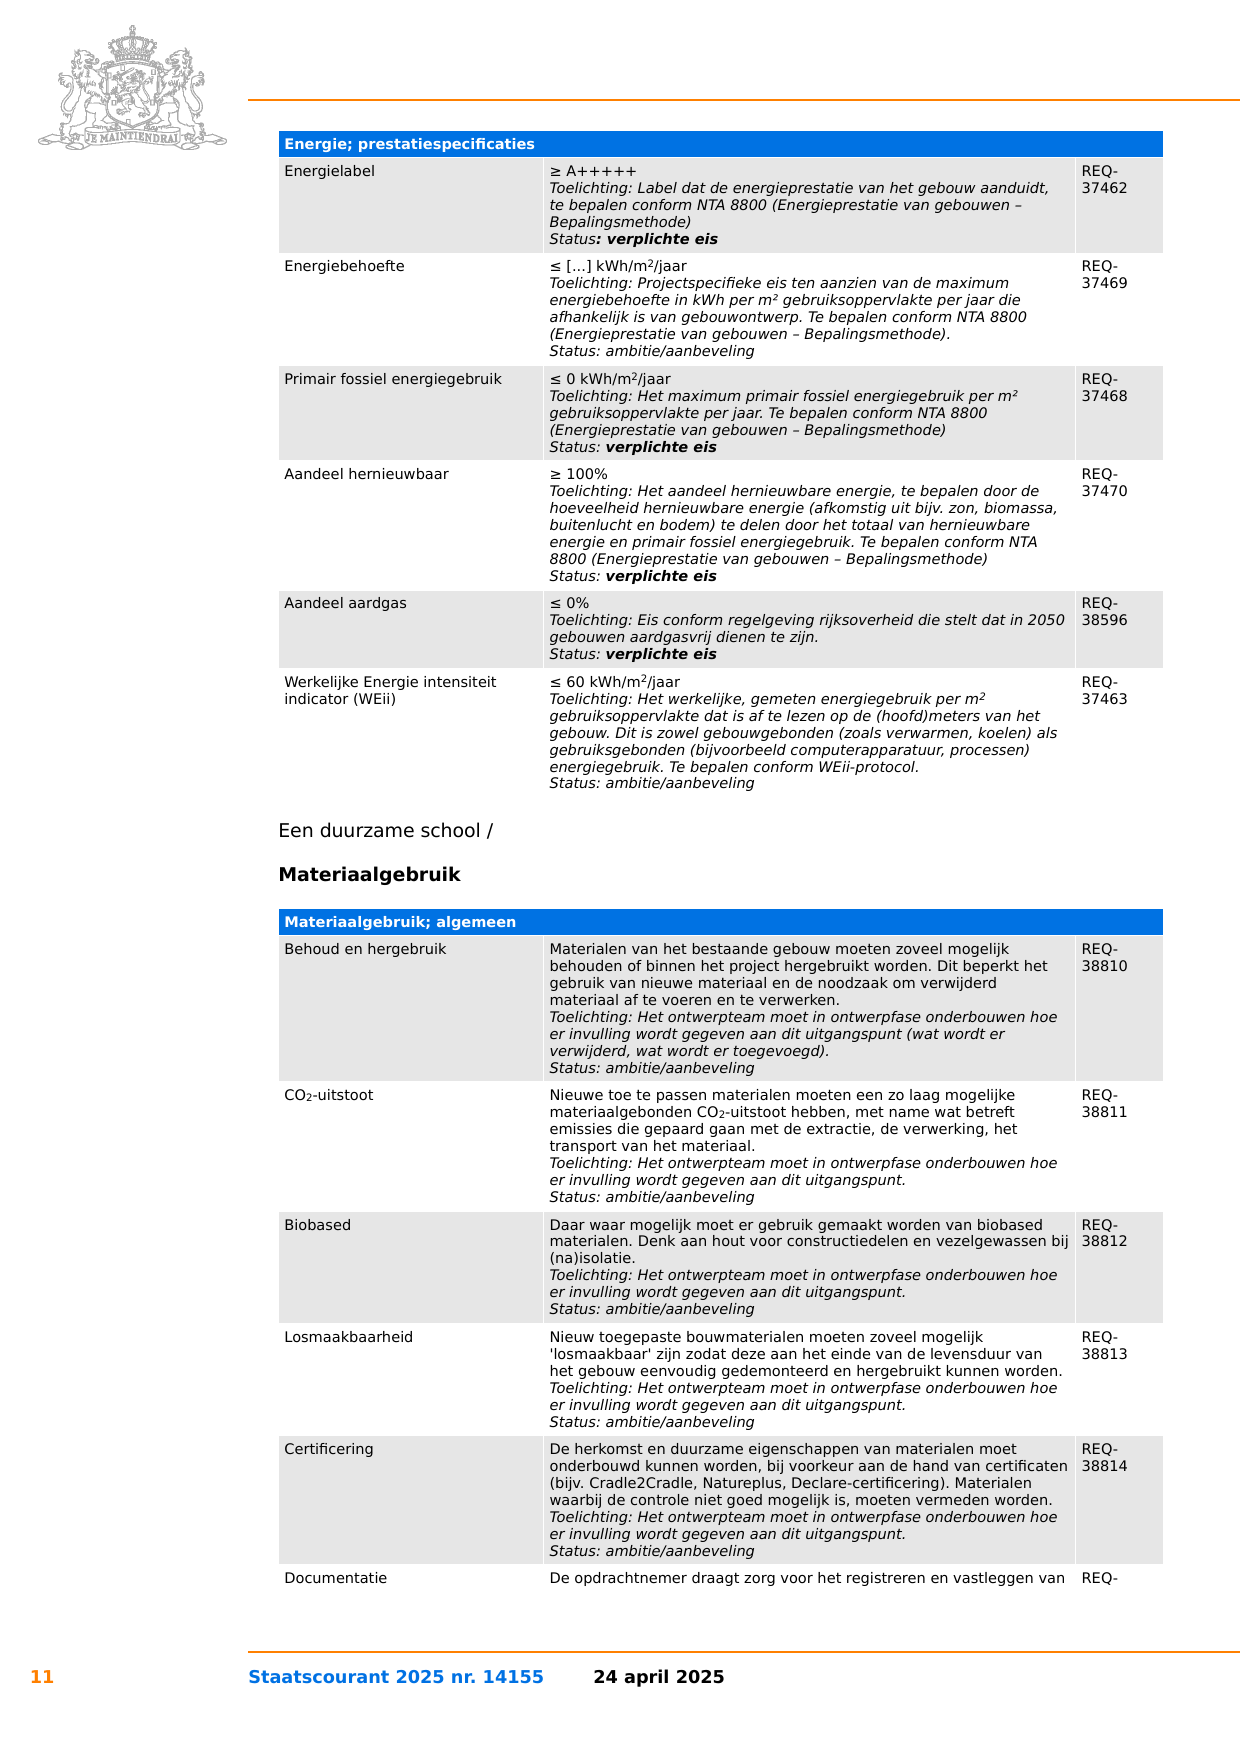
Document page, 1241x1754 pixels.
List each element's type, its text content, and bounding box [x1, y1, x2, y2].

table_cell ≥ 100% Toelichting: Het aandeel hernieuwbare energie, te bepalen door de hoeveelheid hernieuwbare energie (afkomstig uit bijv. zon, biomassa, buitenlucht en bodem) te delen door het totaal van hernieuwbare energie en primair fossiel energiegebruik. Te bepalen conform NTA 8800 (Energieprestatie van gebouwen – Bepalingsmethode) Status: verplichte eis [544, 461, 1075, 589]
table_cell REQ-37470 [1076, 461, 1163, 589]
table_cell REQ-38813 [1076, 1324, 1163, 1435]
table_cell REQ-37469 [1076, 254, 1163, 365]
table_cell REQ-38814 [1076, 1436, 1163, 1564]
table_cell Nieuwe toe te passen materialen moeten een zo laag mogelijke materiaalgebonden CO2-uitstoot hebben, met name wat betreft emissies die gepaard gaan met de extractie, de verwerking, het transport van het materiaal. Toelichting: Het ontwerpteam moet in ontwerpfase onderbouwen hoe er invulling wordt gegeven aan dit uitgangspunt. Status: ambitie/aanbeveling [544, 1083, 1075, 1211]
table_cell Materialen van het bestaande gebouw moeten zoveel mogelijk behouden of binnen het project hergebruikt worden. Dit beperkt het gebruik van nieuwe materiaal en de noodzaak om verwijderd materiaal af te voeren en te verwerken. Toelichting: Het ontwerpteam moet in ontwerpfase onderbouwen hoe er invulling wordt gegeven aan dit uitgangspunt (wat wordt er verwijderd, wat wordt er toegevoegd). Status: ambitie/aanbeveling [544, 936, 1075, 1081]
table_header Materiaalgebruik; algemeen [279, 909, 1163, 935]
table_cell REQ-38812 [1076, 1212, 1163, 1323]
table_cell Energiebehoefte [279, 254, 543, 365]
table_cell Werkelijke Energie intensiteit indicator (WEii) [279, 669, 543, 797]
table_cell Aandeel hernieuwbaar [279, 461, 543, 589]
table_cell ≤ 0% Toelichting: Eis conform regelgeving rijksoverheid die stelt dat in 2050 gebouwen aardgasvrij dienen te zijn. Status: verplichte eis [544, 591, 1075, 668]
table_cell CO2-uitstoot [279, 1083, 543, 1211]
table_cell De herkomst en duurzame eigenschappen van materialen moet onderbouwd kunnen worden, bij voorkeur aan de hand van certificaten (bijv. Cradle2Cradle, Natureplus, Declare-certificering). Materialen waarbij de controle niet goed mogelijk is, moeten vermeden worden. Toelichting: Het ontwerpteam moet in ontwerpfase onderbouwen hoe er invulling wordt gegeven aan dit uitgangspunt. Status: ambitie/aanbeveling [544, 1436, 1075, 1564]
table_cell Nieuw toegepaste bouwmaterialen moeten zoveel mogelijk 'losmaakbaar' zijn zodat deze aan het einde van de levensduur van het gebouw eenvoudig gedemonteerd en hergebruikt kunnen worden. Toelichting: Het ontwerpteam moet in ontwerpfase onderbouwen hoe er invulling wordt gegeven aan dit uitgangspunt. Status: ambitie/aanbeveling [544, 1324, 1075, 1435]
table_cell ≤ 0 kWh/m2/jaar Toelichting: Het maximum primair fossiel energiegebruik per m² gebruiksoppervlakte per jaar. Te bepalen conform NTA 8800 (Energieprestatie van gebouwen – Bepalingsmethode) Status: verplichte eis [544, 366, 1075, 460]
table_cell Biobased [279, 1212, 543, 1323]
picture [38, 25, 227, 150]
table_cell Daar waar mogelijk moet er gebruik gemaakt worden van biobased materialen. Denk aan hout voor constructiedelen en vezelgewassen bij (na)isolatie. Toelichting: Het ontwerpteam moet in ontwerpfase onderbouwen hoe er invulling wordt gegeven aan dit uitgangspunt. Status: ambitie/aanbeveling [544, 1212, 1075, 1323]
table_cell Aandeel aardgas [279, 591, 543, 668]
table_cell REQ-38810 [1076, 936, 1163, 1081]
table_cell ≤ 60 kWh/m2/jaar Toelichting: Het werkelijke, gemeten energiegebruik per m2 gebruiksoppervlakte dat is af te lezen op de (hoofd)meters van het gebouw. Dit is zowel gebouwgebonden (zoals verwarmen, koelen) als gebruiksgebonden (bijvoorbeeld computerapparatuur, processen) energiegebruik. Te bepalen conform WEii-protocol. Status: ambitie/aanbeveling [544, 669, 1075, 797]
table_cell REQ-38596 [1076, 591, 1163, 668]
table_cell Behoud en hergebruik [279, 936, 543, 1081]
table_cell Energielabel [279, 158, 543, 253]
table_cell REQ- [1076, 1566, 1163, 1592]
table_cell REQ-37463 [1076, 669, 1163, 797]
table_cell De opdrachtnemer draagt zorg voor het registreren en vastleggen van [544, 1566, 1075, 1592]
subtitle Een duurzame school / [278, 820, 1163, 842]
table_cell Primair fossiel energiegebruik [279, 366, 543, 460]
table_header Energie; prestatiespecificaties [279, 131, 1163, 157]
table_cell REQ-37462 [1076, 158, 1163, 253]
table_cell REQ-38811 [1076, 1083, 1163, 1211]
subtitle Materiaalgebruik [278, 864, 1163, 886]
table_cell ≥ A+++++ Toelichting: Label dat de energieprestatie van het gebouw aanduidt, te bepalen conform NTA 8800 (Energieprestatie van gebouwen – Bepalingsmethode) Status: verplichte eis [544, 158, 1075, 253]
table_cell Documentatie [279, 1566, 543, 1592]
table_cell Losmaakbaarheid [279, 1324, 543, 1435]
table_cell ≤ [...] kWh/m2/jaar Toelichting: Projectspecifieke eis ten aanzien van de maximum energiebehoefte in kWh per m² gebruiksoppervlakte per jaar die afhankelijk is van gebouwontwerp. Te bepalen conform NTA 8800 (Energieprestatie van gebouwen – Bepalingsmethode). Status: ambitie/aanbeveling [544, 254, 1075, 365]
table_cell REQ-37468 [1076, 366, 1163, 460]
table_cell Certificering [279, 1436, 543, 1564]
